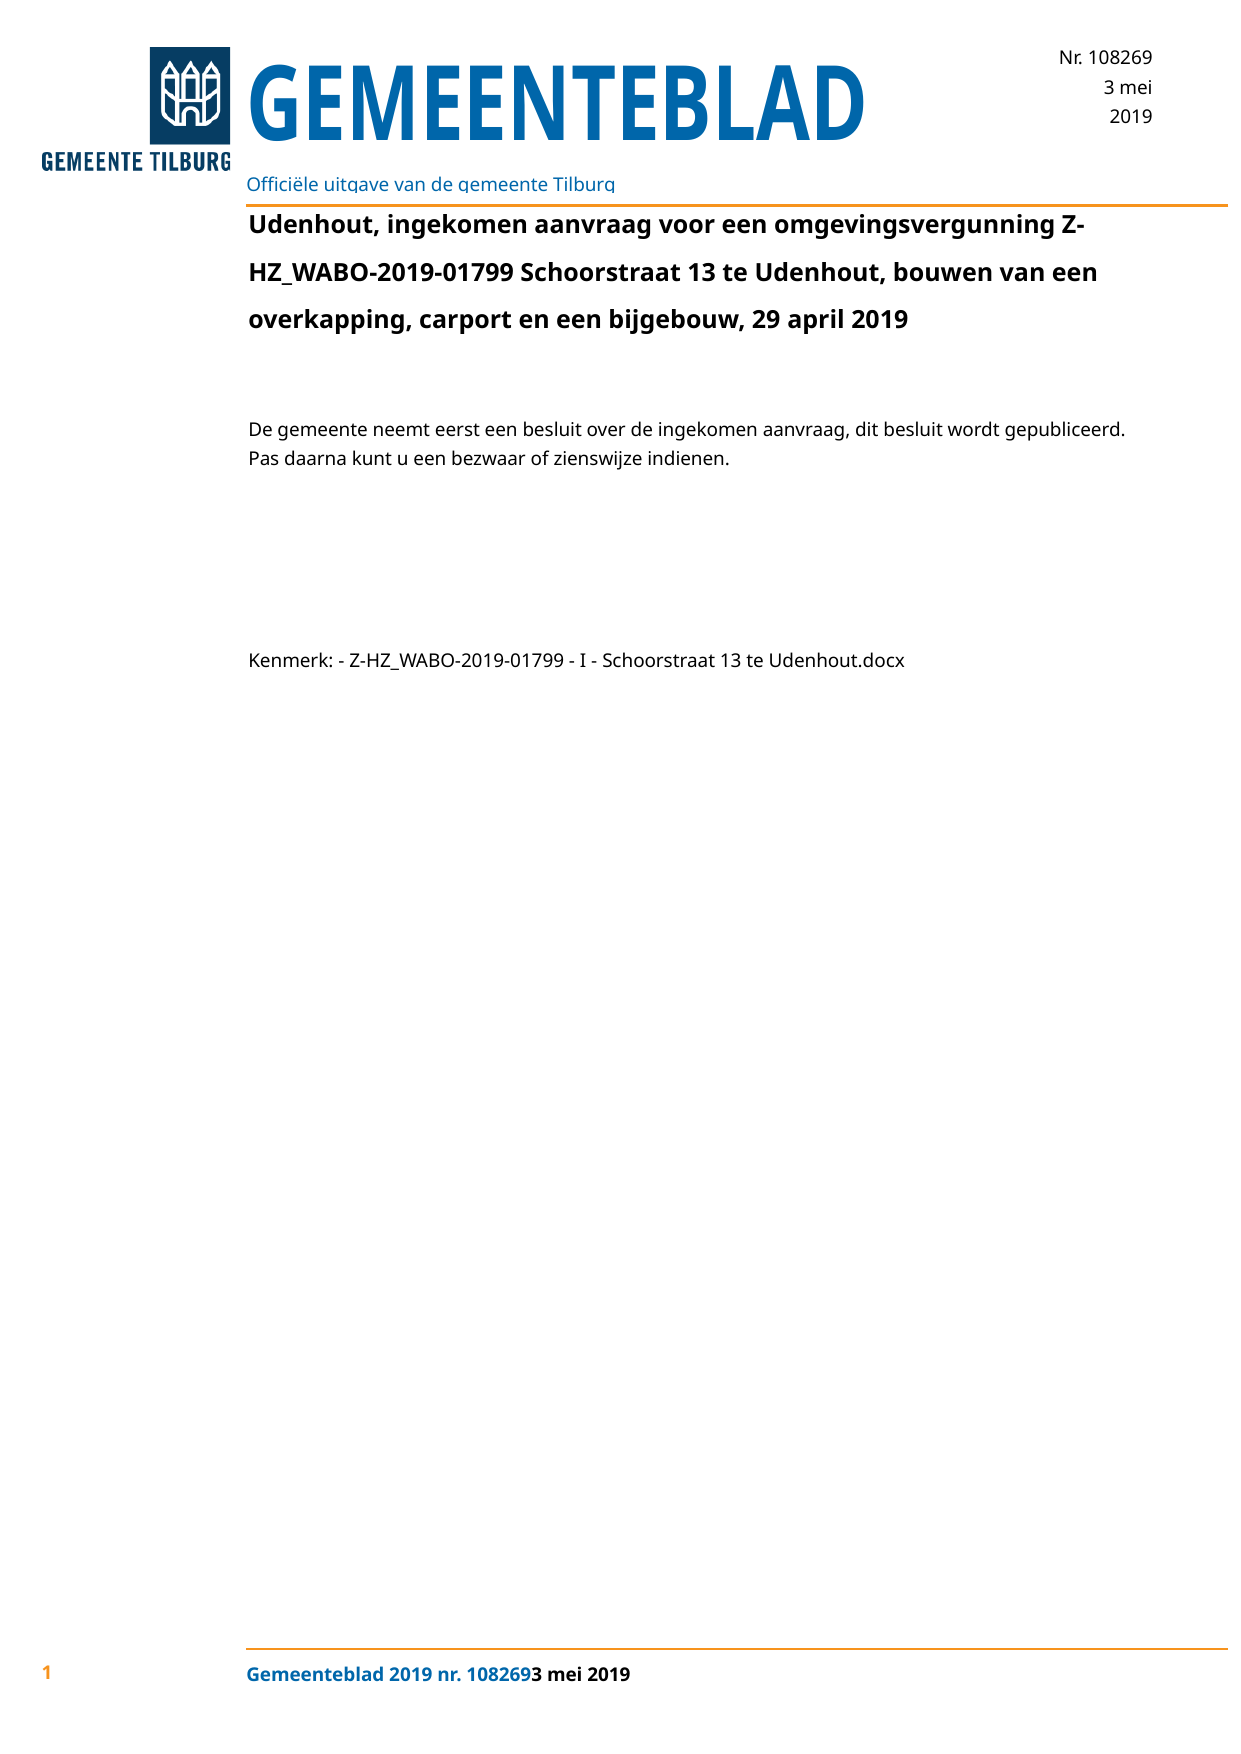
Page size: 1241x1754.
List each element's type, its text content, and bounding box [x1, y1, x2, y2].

text De gemeente neemt eerst een besluit over de ingekomen aanvraag, dit besluit wordt gepubliceerd. Pas daarna kunt u een bezwaar of zienswijze indienen. [248, 416, 1152, 471]
picture [41, 47, 231, 172]
text Udenhout, ingekomen aanvraag voor een omgevingsvergunning Z-HZ_WABO-2019-01799 Schoorstraat 13 te Udenhout, bouwen van een overkapping, carport en een bijgebouw, 29 april 2019 [248, 207, 1152, 336]
text Kenmerk: - Z-HZ_WABO-2019-01799 - I - Schoorstraat 13 te Udenhout.docx [248, 647, 1152, 673]
